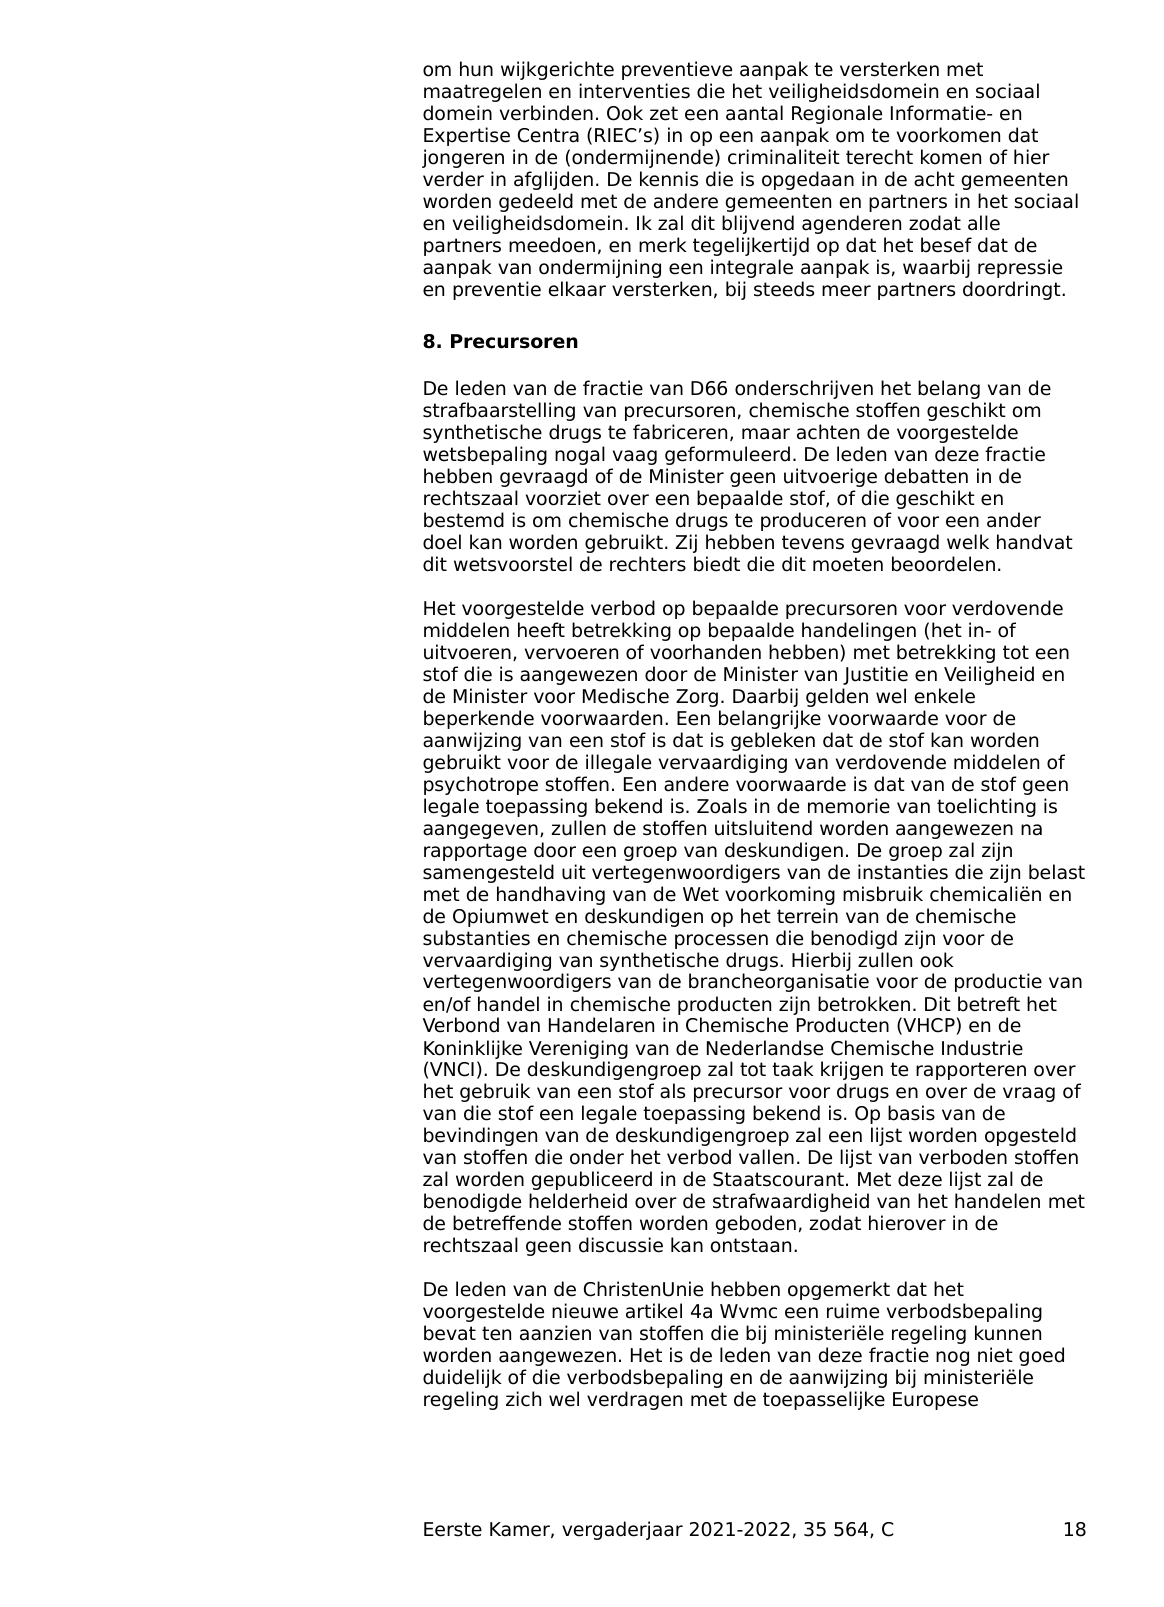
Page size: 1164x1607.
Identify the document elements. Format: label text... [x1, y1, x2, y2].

text De leden van de ChristenUnie hebben opgemerkt dat het voorgestelde nieuwe artikel 4a Wvmc een ruime verbodsbepaling bevat ten aanzien van stoffen die bij ministeriële regeling kunnen worden aangewezen. Het is de leden van deze fractie nog niet goed duidelijk of die verbodsbepaling en de aanwijzing bij ministeriële regeling zich wel verdragen met de toepasselijke Europese [422, 1279, 1087, 1411]
text om hun wijkgerichte preventieve aanpak te versterken met maatregelen en interventies die het veiligheidsdomein en sociaal domein verbinden. Ook zet een aantal Regionale Informatie- en Expertise Centra (RIEC’s) in op een aanpak om te voorkomen dat jongeren in de (ondermijnende) criminaliteit terecht komen of hier verder in afglijden. De kennis die is opgedaan in de acht gemeenten worden gedeeld met de andere gemeenten en partners in het sociaal en veiligheidsdomein. Ik zal dit blijvend agenderen zodat alle partners meedoen, en merk tegelijkertijd op dat het besef dat de aanpak van ondermijning een integrale aanpak is, waarbij repressie en preventie elkaar versterken, bij steeds meer partners doordringt. [422, 59, 1087, 301]
text De leden van de fractie van D66 onderschrijven het belang van de strafbaarstelling van precursoren, chemische stoffen geschikt om synthetische drugs te fabriceren, maar achten de voorgestelde wetsbepaling nogal vaag geformuleerd. De leden van deze fractie hebben gevraagd of de Minister geen uitvoerige debatten in de rechtszaal voorziet over een bepaalde stof, of die geschikt en bestemd is om chemische drugs te produceren of voor een ander doel kan worden gebruikt. Zij hebben tevens gevraagd welk handvat dit wetsvoorstel de rechters biedt die dit moeten beoordelen. [422, 378, 1087, 576]
subtitle 8. Precursoren [422, 331, 1087, 353]
text Het voorgestelde verbod op bepaalde precursoren voor verdovende middelen heeft betrekking op bepaalde handelingen (het in- of uitvoeren, vervoeren of voorhanden hebben) met betrekking tot een stof die is aangewezen door de Minister van Justitie en Veiligheid en de Minister voor Medische Zorg. Daarbij gelden wel enkele beperkende voorwaarden. Een belangrijke voorwaarde voor de aanwijzing van een stof is dat is gebleken dat de stof kan worden gebruikt voor de illegale vervaardiging van verdovende middelen of psychotrope stoffen. Een andere voorwaarde is dat van de stof geen legale toepassing bekend is. Zoals in de memorie van toelichting is aangegeven, zullen de stoffen uitsluitend worden aangewezen na rapportage door een groep van deskundigen. De groep zal zijn samengesteld uit vertegenwoordigers van de instanties die zijn belast met de handhaving van de Wet voorkoming misbruik chemicaliën en de Opiumwet en deskundigen op het terrein van de chemische substanties en chemische processen die benodigd zijn voor de vervaardiging van synthetische drugs. Hierbij zullen ook vertegenwoordigers van de brancheorganisatie voor de productie van en/of handel in chemische producten zijn betrokken. Dit betreft het Verbond van Handelaren in Chemische Producten (VHCP) en de Koninklijke Vereniging van de Nederlandse Chemische Industrie (VNCI). De deskundigengroep zal tot taak krijgen te rapporteren over het gebruik van een stof als precursor voor drugs en over de vraag of van die stof een legale toepassing bekend is. Op basis van de bevindingen van de deskundigengroep zal een lijst worden opgesteld van stoffen die onder het verbod vallen. De lijst van verboden stoffen zal worden gepubliceerd in de Staatscourant. Met deze lijst zal de benodigde helderheid over de strafwaardigheid van het handelen met de betreffende stoffen worden geboden, zodat hierover in de rechtszaal geen discussie kan ontstaan. [422, 598, 1087, 1257]
